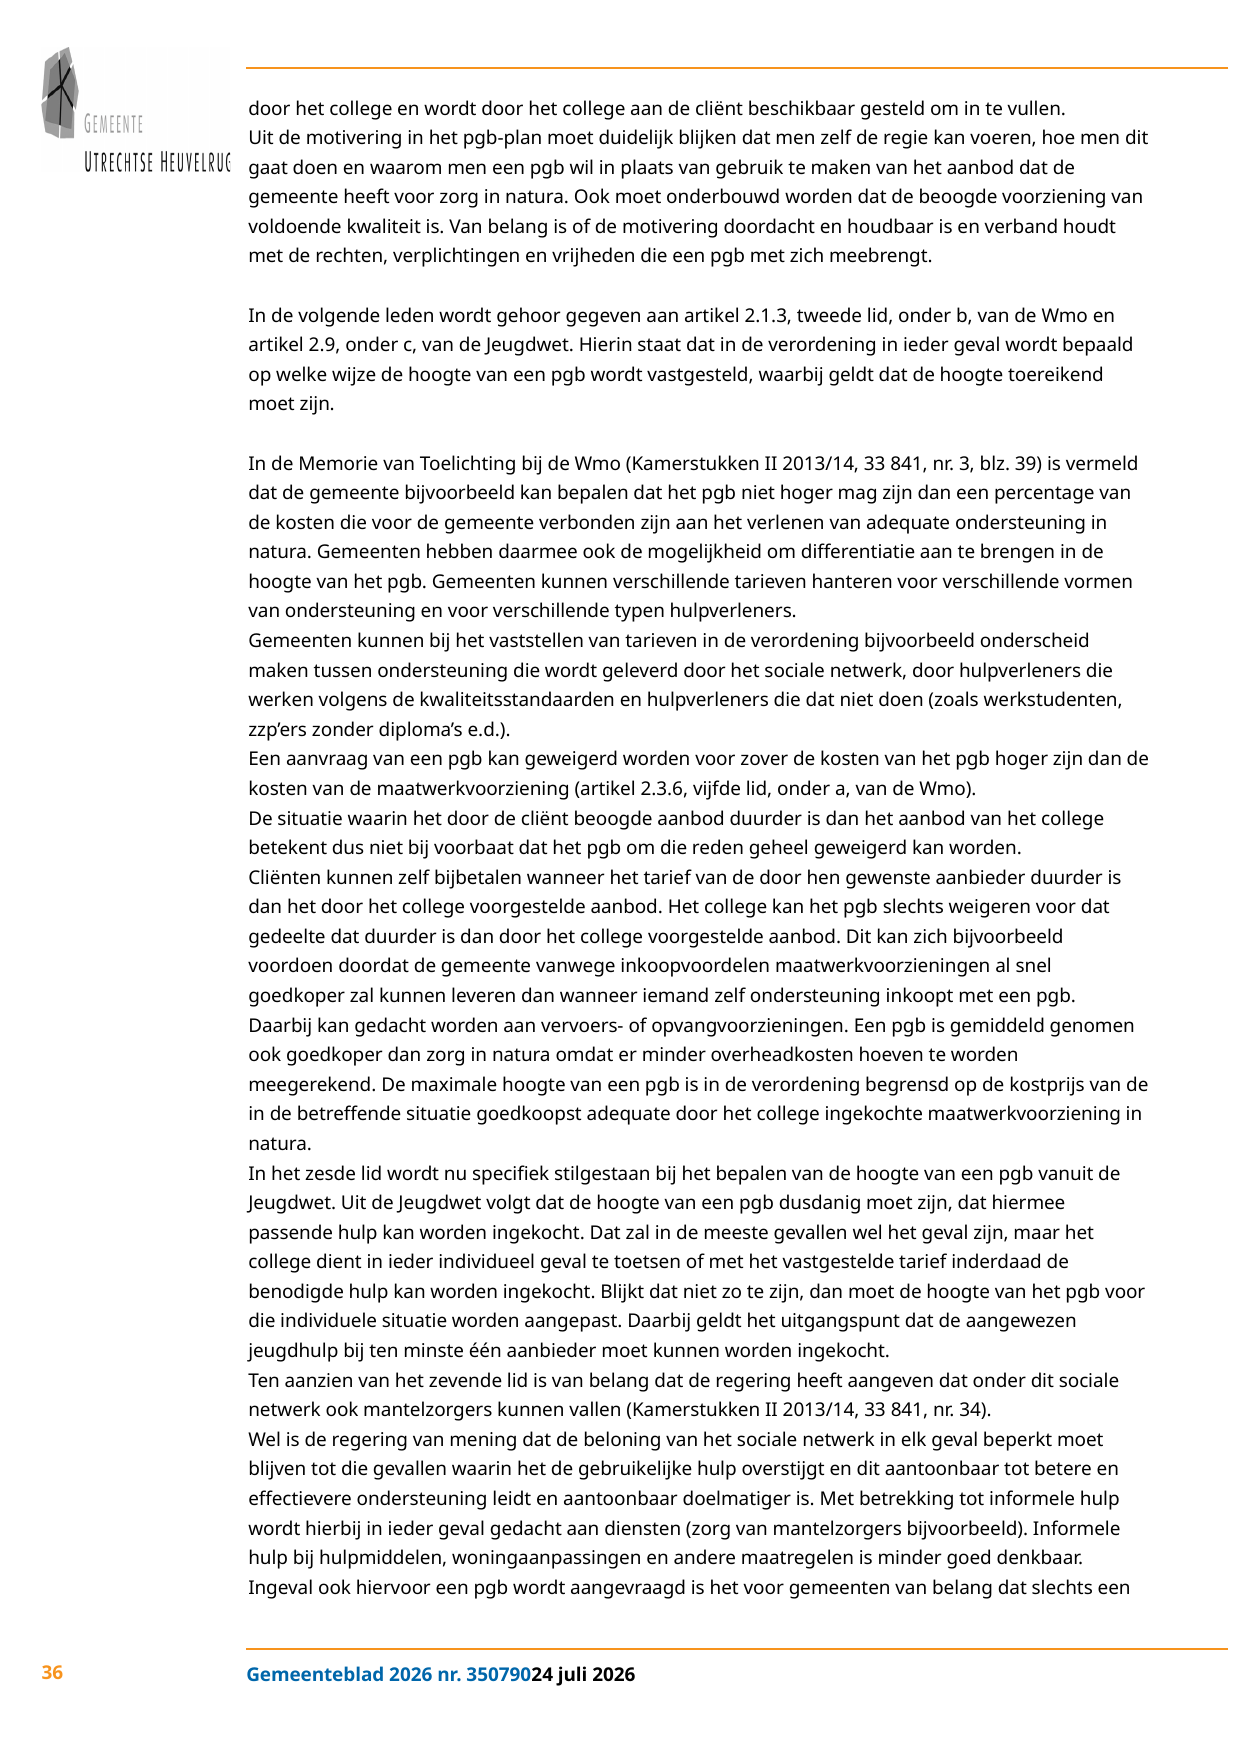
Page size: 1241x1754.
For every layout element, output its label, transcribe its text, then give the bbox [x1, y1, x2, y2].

text Uit de motivering in het pgb-plan moet duidelijk blijken dat men zelf de regie kan voeren, hoe men dit gaat doen en waarom men een pgb wil in plaats van gebruik te maken van het aanbod dat de gemeente heeft voor zorg in natura. Ook moet onderbouwd worden dat de beoogde voorziening van voldoende kwaliteit is. Van belang is of de motivering doordacht en houdbaar is en verband houdt met de rechten, verplichtingen en vrijheden die een pgb met zich meebrengt. [248, 124, 1152, 268]
text In de volgende leden wordt gehoor gegeven aan artikel 2.1.3, tweede lid, onder b, van de Wmo en artikel 2.9, onder c, van de Jeugdwet. Hierin staat dat in de verordening in ieder geval wordt bepaald op welke wijze de hoogte van een pgb wordt vastgesteld, waarbij geldt dat de hoogte toereikend moet zijn. [248, 302, 1152, 416]
text In de Memorie van Toelichting bij de Wmo (Kamerstukken II 2013/14, 33 841, nr. 3, blz. 39) is vermeld dat de gemeente bijvoorbeeld kan bepalen dat het pgb niet hoger mag zijn dan een percentage van de kosten die voor de gemeente verbonden zijn aan het verlenen van adequate ondersteuning in natura. Gemeenten hebben daarmee ook de mogelijkheid om differentiatie aan te brengen in de hoogte van het pgb. Gemeenten kunnen verschillende tarieven hanteren voor verschillende vormen van ondersteuning en voor verschillende typen hulpverleners. [248, 450, 1152, 623]
text door het college en wordt door het college aan de cliënt beschikbaar gesteld om in te vullen. [248, 95, 1152, 121]
text Een aanvraag van een pgb kan geweigerd worden voor zover de kosten van het pgb hoger zijn dan de kosten van de maatwerkvoorziening (artikel 2.3.6, vijfde lid, onder a, van de Wmo). [248, 746, 1152, 801]
picture [41, 47, 231, 172]
text De situatie waarin het door de cliënt beoogde aanbod duurder is dan het aanbod van het college betekent dus niet bij voorbaat dat het pgb om die reden geheel geweigerd kan worden. [248, 805, 1152, 860]
text Daarbij kan gedacht worden aan vervoers- of opvangvoorzieningen. Een pgb is gemiddeld genomen ook goedkoper dan zorg in natura omdat er minder overheadkosten hoeven te worden meegerekend. De maximale hoogte van een pgb is in de verordening begrensd op de kostprijs van de in de betreffende situatie goedkoopst adequate door het college ingekochte maatwerkvoorziening in natura. [248, 1012, 1152, 1156]
text Ten aanzien van het zevende lid is van belang dat de regering heeft aangeven dat onder dit sociale netwerk ook mantelzorgers kunnen vallen (Kamerstukken II 2013/14, 33 841, nr. 34). [248, 1367, 1152, 1422]
text Wel is de regering van mening dat de beloning van het sociale netwerk in elk geval beperkt moet blijven tot die gevallen waarin het de gebruikelijke hulp overstijgt en dit aantoonbaar tot betere en effectievere ondersteuning leidt en aantoonbaar doelmatiger is. Met betrekking tot informele hulp wordt hierbij in ieder geval gedacht aan diensten (zorg van mantelzorgers bijvoorbeeld). Informele hulp bij hulpmiddelen, woningaanpassingen en andere maatregelen is minder goed denkbaar. Ingeval ook hiervoor een pgb wordt aangevraagd is het voor gemeenten van belang dat slechts een [248, 1426, 1152, 1600]
text Gemeenten kunnen bij het vaststellen van tarieven in de verordening bijvoorbeeld onderscheid maken tussen ondersteuning die wordt geleverd door het sociale netwerk, door hulpverleners die werken volgens de kwaliteitsstandaarden en hulpverleners die dat niet doen (zoals werkstudenten, zzp’ers zonder diploma’s e.d.). [248, 627, 1152, 742]
text In het zesde lid wordt nu specifiek stilgestaan bij het bepalen van de hoogte van een pgb vanuit de Jeugdwet. Uit de Jeugdwet volgt dat de hoogte van een pgb dusdanig moet zijn, dat hiermee passende hulp kan worden ingekocht. Dat zal in de meeste gevallen wel het geval zijn, maar het college dient in ieder individueel geval te toetsen of met het vastgestelde tarief inderdaad de benodigde hulp kan worden ingekocht. Blijkt dat niet zo te zijn, dan moet de hoogte van het pgb voor die individuele situatie worden aangepast. Daarbij geldt het uitgangspunt dat de aangewezen jeugdhulp bij ten minste één aanbieder moet kunnen worden ingekocht. [248, 1160, 1152, 1363]
text Cliënten kunnen zelf bijbetalen wanneer het tarief van de door hen gewenste aanbieder duurder is dan het door het college voorgestelde aanbod. Het college kan het pgb slechts weigeren voor dat gedeelte dat duurder is dan door het college voorgestelde aanbod. Dit kan zich bijvoorbeeld voordoen doordat de gemeente vanwege inkoopvoordelen maatwerkvoorzieningen al snel goedkoper zal kunnen leveren dan wanneer iemand zelf ondersteuning inkoopt met een pgb. [248, 864, 1152, 1008]
